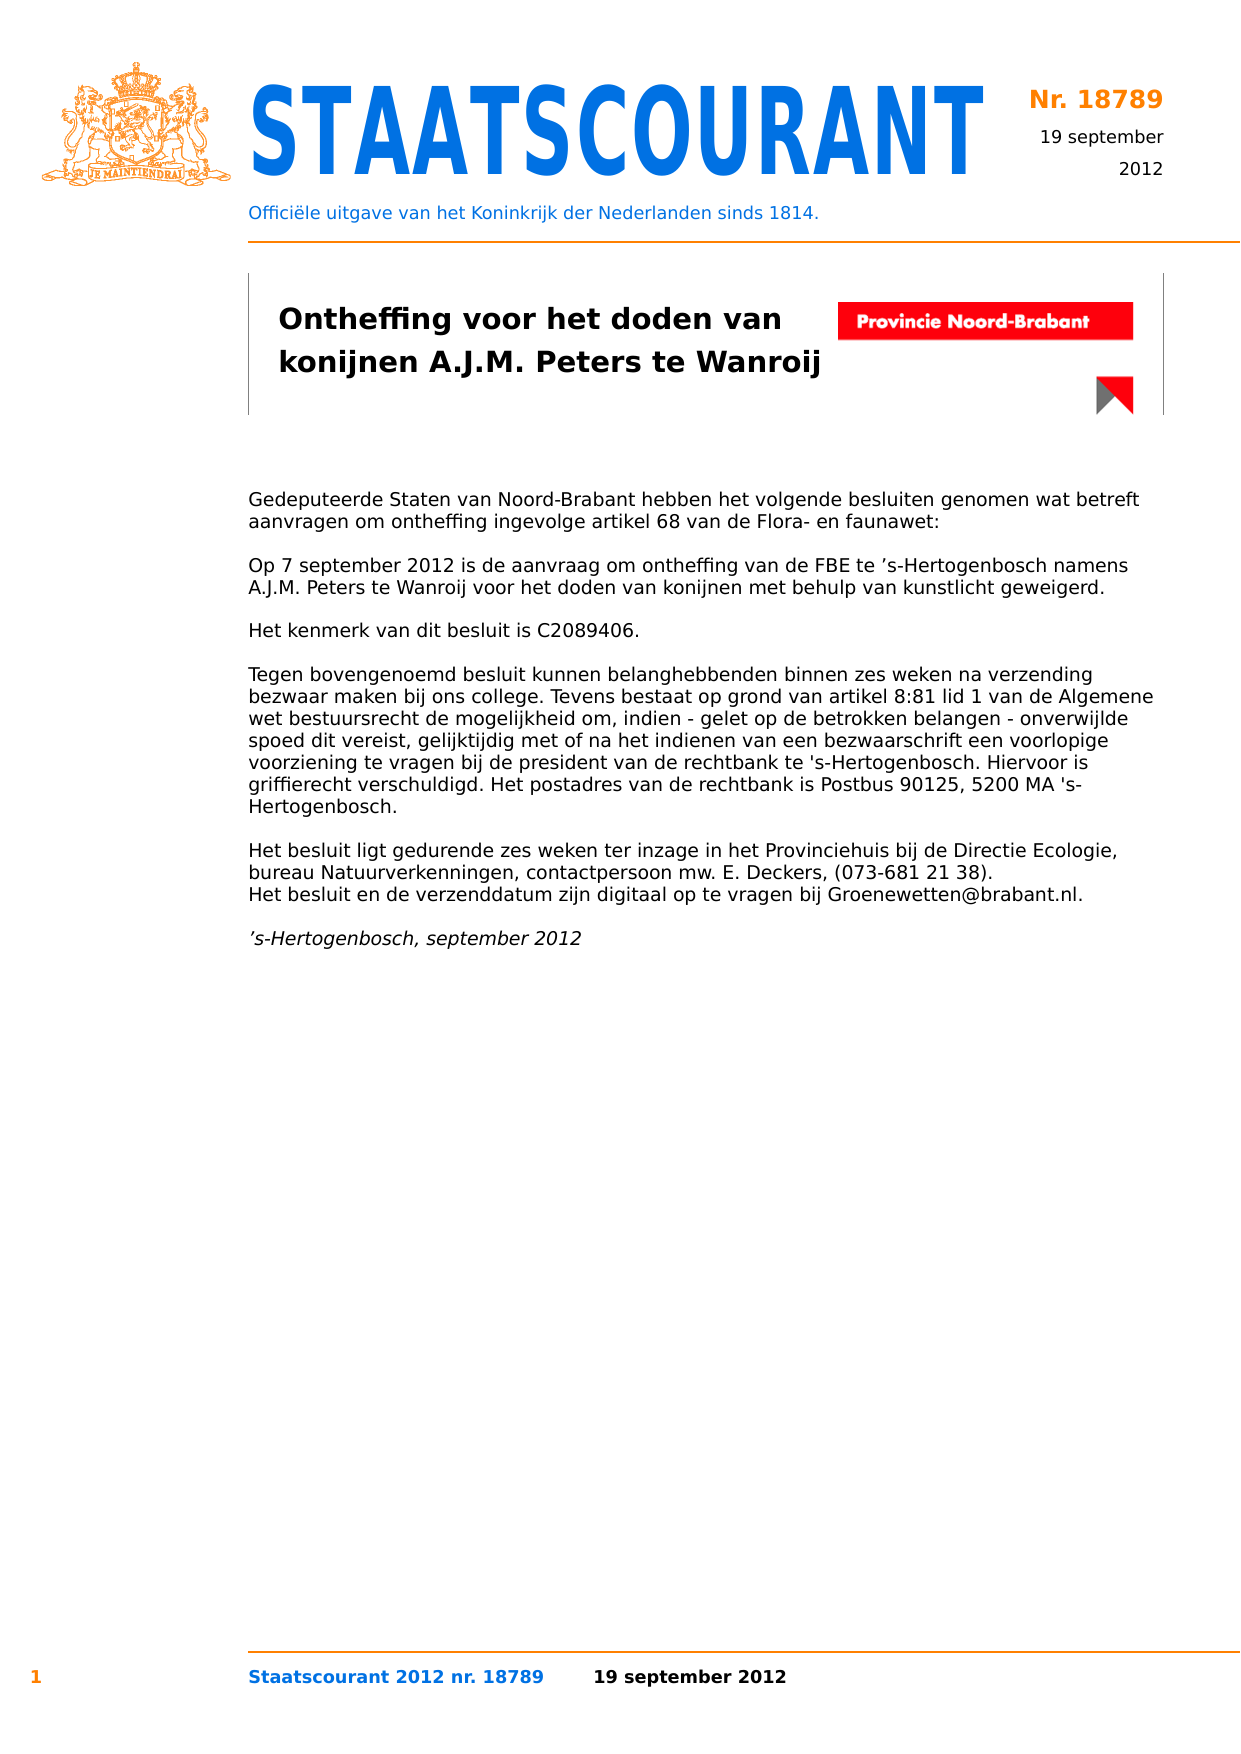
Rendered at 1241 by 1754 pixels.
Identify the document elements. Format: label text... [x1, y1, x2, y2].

text Op 7 september 2012 is de aanvraag om ontheffing van de FBE te ’s-Hertogenbosch namens A.J.M. Peters te Wanroij voor het doden van konijnen met behulp van kunstlicht geweigerd. [248, 554, 1163, 598]
table_cell 19 september [998, 121, 1240, 153]
text Het besluit en de verzenddatum zijn digitaal op te vragen bij Groenewetten@brabant.nl. [248, 884, 1163, 906]
text Gedeputeerde Staten van Noord-Brabant hebben het volgende besluiten genomen wat betreft aanvragen om ontheffing ingevolge artikel 68 van de Flora- en faunawet: [248, 489, 1163, 533]
text ’s-Hertogenbosch, september 2012 [248, 928, 1163, 950]
picture [41, 62, 231, 186]
text Het kenmerk van dit besluit is C2089406. [248, 620, 1163, 642]
text Tegen bovengenoemd besluit kunnen belanghebbenden binnen zes weken na verzending bezwaar maken bij ons college. Tevens bestaat op grond van artikel 8:81 lid 1 van de Algemene wet bestuursrecht de mogelijkheid om, indien - gelet op de betrokken belangen - onverwijlde spoed dit vereist, gelijktijdig met of na het indienen van een bezwaarschrift een voorlopige voorziening te vragen bij de president van de rechtbank te 's-Hertogenbosch. Hiervoor is griffierecht verschuldigd. Het postadres van de rechtbank is Postbus 90125, 5200 MA 's-Hertogenbosch. [248, 664, 1163, 818]
table_header [25, 62, 248, 241]
table_cell 2012 [998, 153, 1240, 203]
table_header STAATSCOURANT [248, 62, 998, 203]
picture [838, 302, 1134, 415]
subtitle Ontheffing voor het doden van konijnen A.J.M. Peters te Wanroij [249, 273, 1163, 415]
table_header Nr. 18789 [998, 62, 1240, 121]
text Het besluit ligt gedurende zes weken ter inzage in het Provinciehuis bij de Directie Ecologie, bureau Natuurverkenningen, contactpersoon mw. E. Deckers, (073-681 21 38). [248, 840, 1163, 884]
table_cell Officiële uitgave van het Koninkrijk der Nederlanden sinds 1814. [248, 203, 1240, 241]
